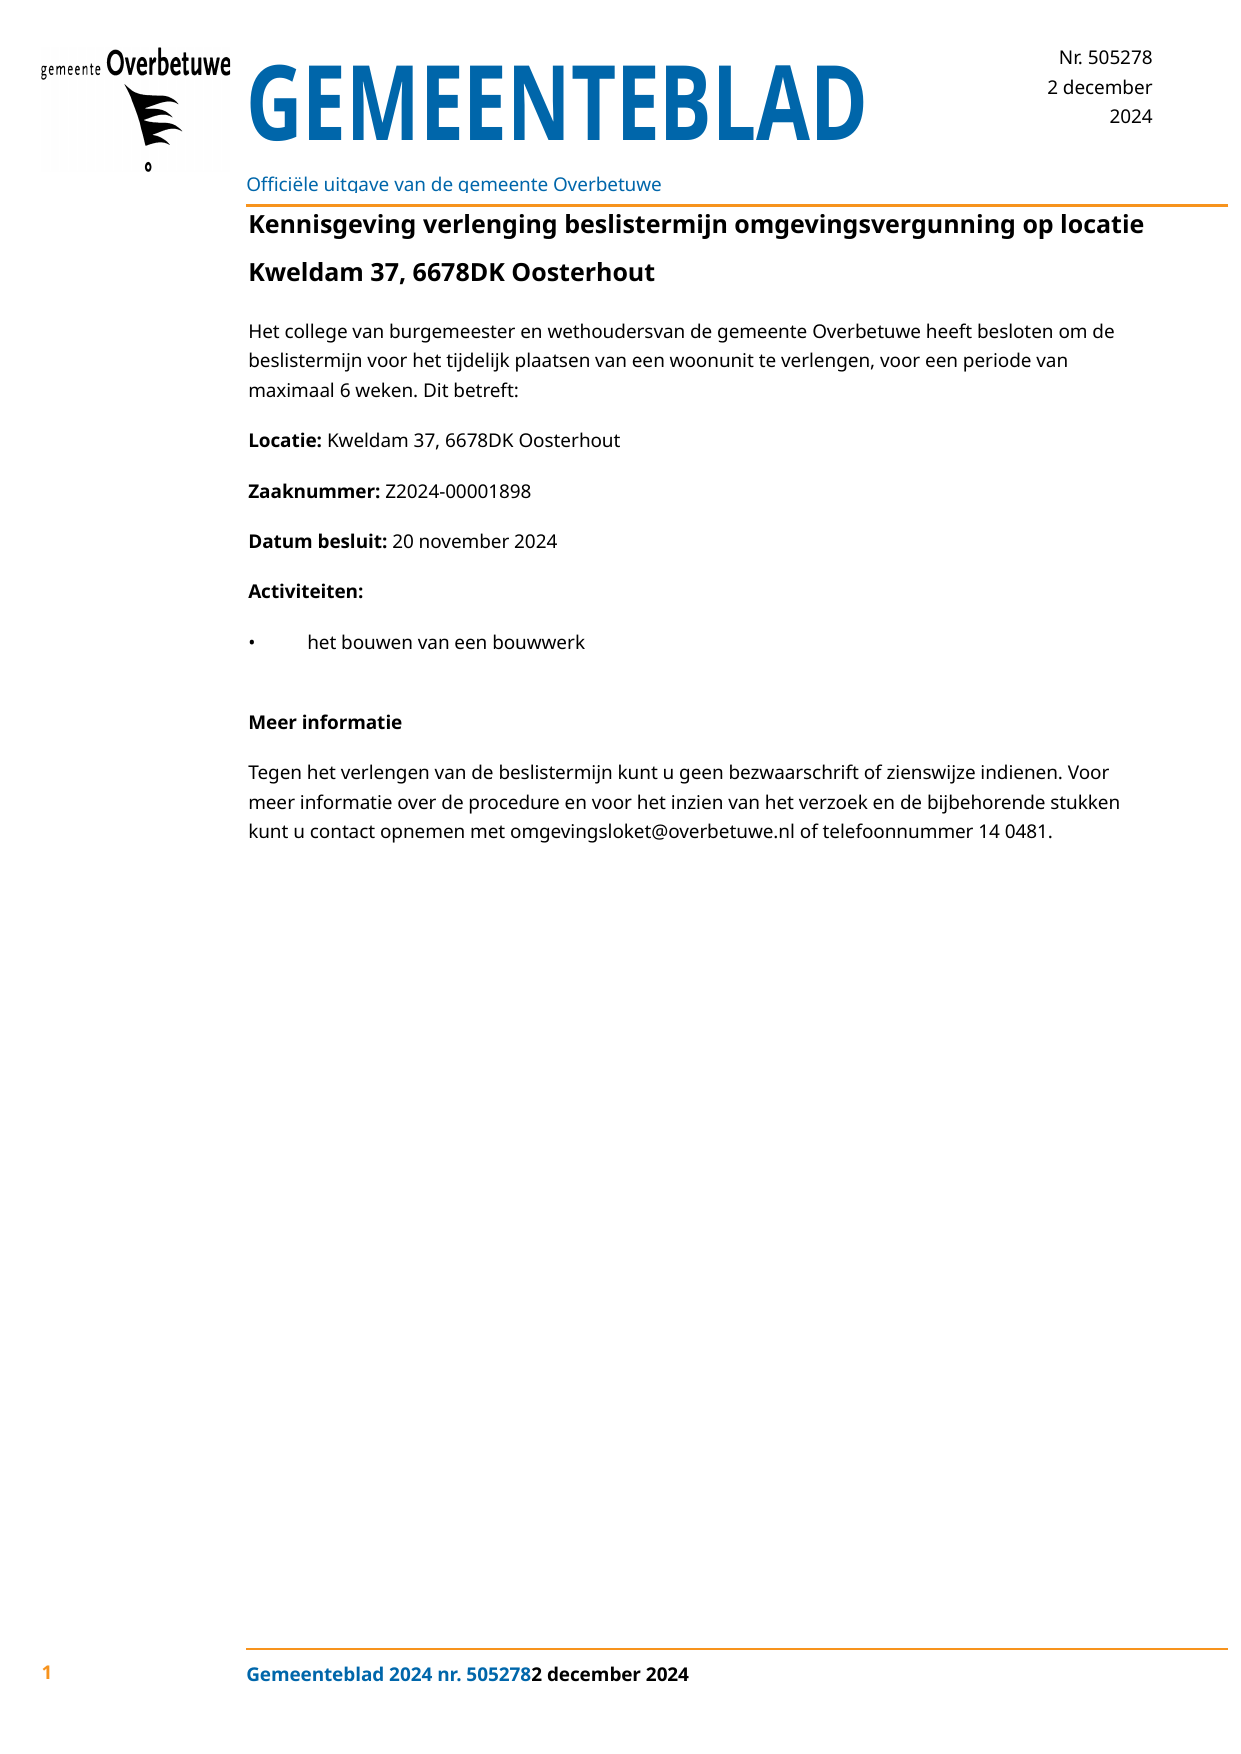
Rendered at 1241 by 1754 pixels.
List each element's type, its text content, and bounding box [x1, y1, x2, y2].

text Tegen het verlengen van de beslistermijn kunt u geen bezwaarschrift of zienswijze indienen. Voor meer informatie over de procedure en voor het inzien van het verzoek en de bijbehorende stukken kunt u contact opnemen met omgevingsloket@overbetuwe.nl of telefoonnummer 14 0481. [248, 759, 1152, 844]
list het bouwen van een bouwwerk [248, 629, 1152, 655]
text Meer informatie [248, 709, 1152, 735]
picture [41, 47, 231, 172]
text Datum besluit: 20 november 2024 [248, 528, 1152, 554]
text Het college van burgemeester en wethoudersvan de gemeente Overbetuwe heeft besloten om de beslistermijn voor het tijdelijk plaatsen van een woonunit te verlengen, voor een periode van maximaal 6 weken. Dit betreft: [248, 318, 1152, 403]
text Locatie: Kweldam 37, 6678DK Oosterhout [248, 427, 1152, 453]
text Kennisgeving verlenging beslistermijn omgevingsvergunning op locatie Kweldam 37, 6678DK Oosterhout [248, 207, 1152, 288]
text Zaaknummer: Z2024-00001898 [248, 478, 1152, 504]
text Activiteiten: [248, 579, 1152, 604]
